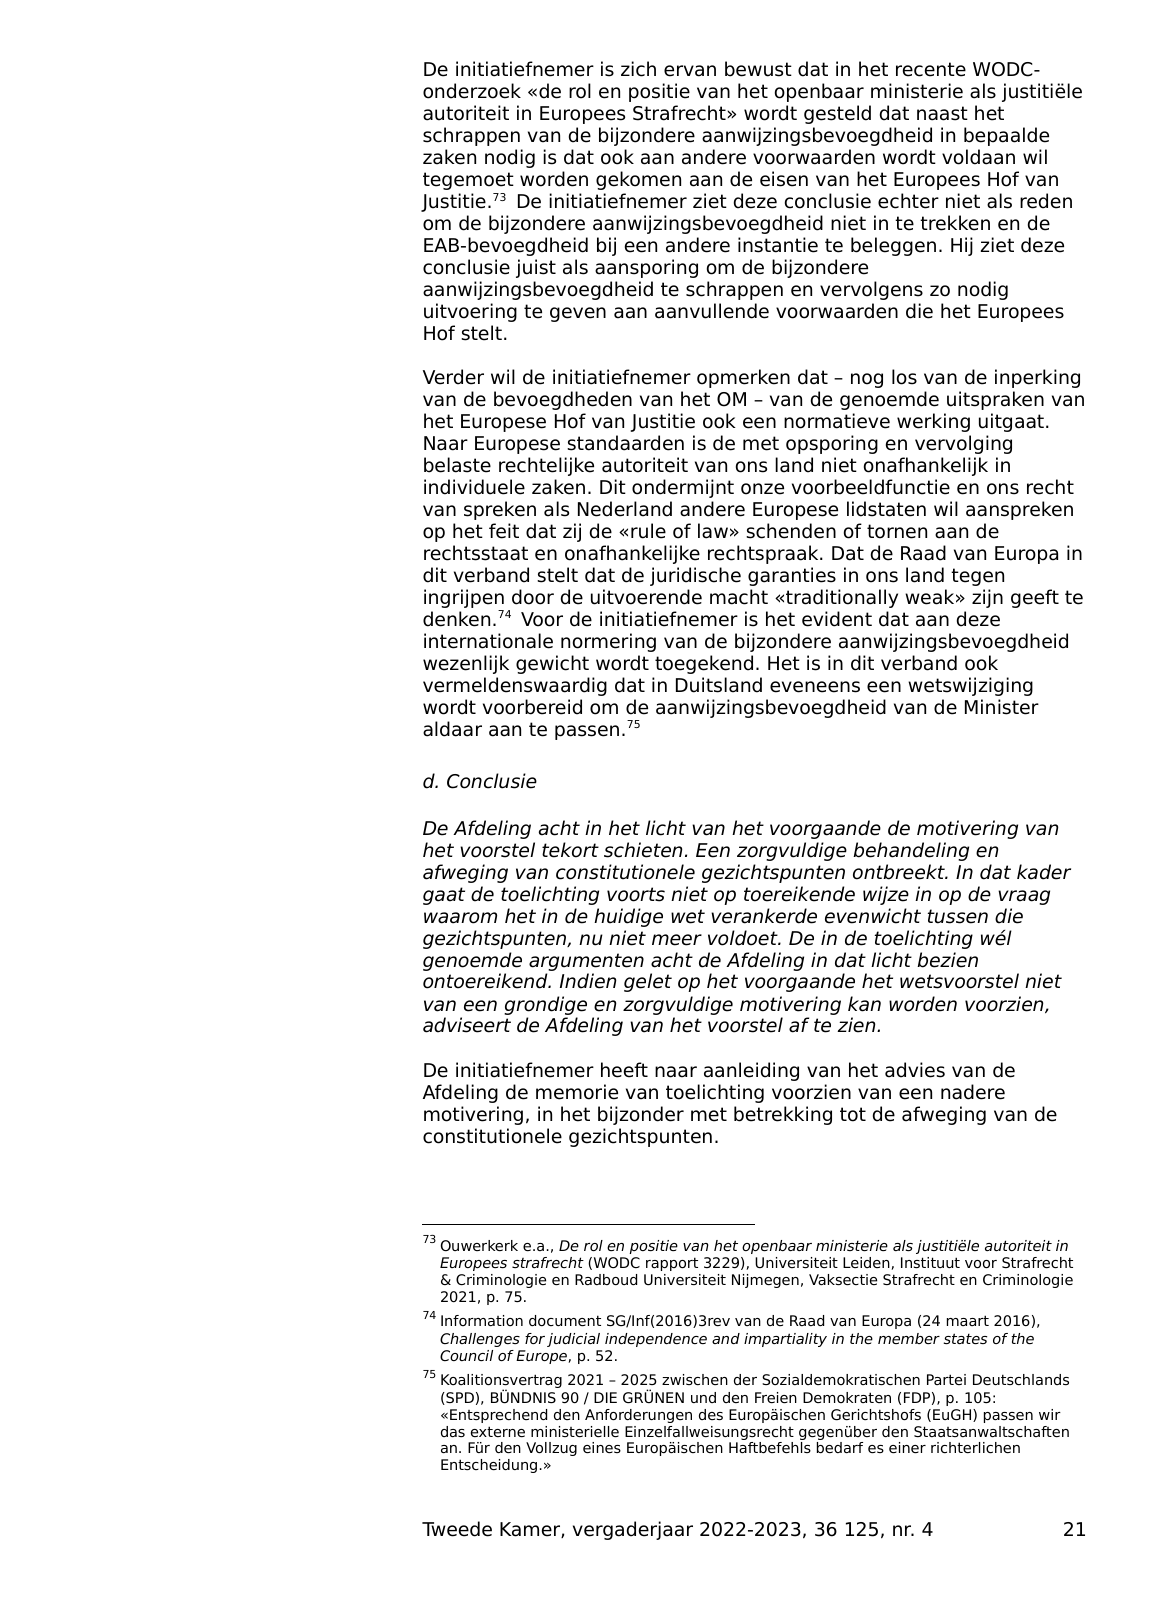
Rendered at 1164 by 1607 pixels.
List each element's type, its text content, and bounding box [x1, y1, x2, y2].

subtitle d. Conclusie [422, 771, 1087, 793]
text Verder wil de initiatiefnemer opmerken dat – nog los van de inperking van de bevoegdheden van het OM – van de genoemde uitspraken van het Europese Hof van Justitie ook een normatieve werking uitgaat. Naar Europese standaarden is de met opsporing en vervolging belaste rechtelijke autoriteit van ons land niet onafhankelijk in individuele zaken. Dit ondermijnt onze voorbeeldfunctie en ons recht van spreken als Nederland andere Europese lidstaten wil aanspreken op het feit dat zij de «rule of law» schenden of tornen aan de rechtsstaat en onafhankelijke rechtspraak. Dat de Raad van Europa in dit verband stelt dat de juridische garanties in ons land tegen ingrijpen door de uitvoerende macht «traditionally weak» zijn geeft te denken. Voor de initiatiefnemer is het evident dat aan deze internationale normering van de bijzondere aanwijzingsbevoegdheid wezenlijk gewicht wordt toegekend. Het is in dit verband ook vermeldenswaardig dat in Duitsland eveneens een wetswijziging wordt voorbereid om de aanwijzingsbevoegdheid van de Minister aldaar aan te passen. [422, 367, 1087, 741]
text De initiatiefnemer is zich ervan bewust dat in het recente WODC-onderzoek «de rol en positie van het openbaar ministerie als justitiële autoriteit in Europees Strafrecht» wordt gesteld dat naast het schrappen van de bijzondere aanwijzingsbevoegdheid in bepaalde zaken nodig is dat ook aan andere voorwaarden wordt voldaan wil tegemoet worden gekomen aan de eisen van het Europees Hof van Justitie. De initiatiefnemer ziet deze conclusie echter niet als reden om de bijzondere aanwijzingsbevoegdheid niet in te trekken en de EAB-bevoegdheid bij een andere instantie te beleggen. Hij ziet deze conclusie juist als aansporing om de bijzondere aanwijzingsbevoegdheid te schrappen en vervolgens zo nodig uitvoering te geven aan aanvullende voorwaarden die het Europees Hof stelt. [422, 59, 1087, 345]
text Information document SG/Inf(2016)3rev van de Raad van Europa (24 maart 2016), Challenges for judicial independence and impartiality in the member states of the Council of Europe, p. 52. [422, 1309, 1087, 1365]
text De initiatiefnemer heeft naar aanleiding van het advies van de Afdeling de memorie van toelichting voorzien van een nadere motivering, in het bijzonder met betrekking tot de afweging van de constitutionele gezichtspunten. [422, 1059, 1087, 1147]
text Ouwerkerk e.a., De rol en positie van het openbaar ministerie als justitiële autoriteit in Europees strafrecht (WODC rapport 3229), Universiteit Leiden, Instituut voor Strafrecht & Criminologie en Radboud Universiteit Nijmegen, Vaksectie Strafrecht en Criminologie 2021, p. 75. [422, 1233, 1087, 1306]
text Koalitionsvertrag 2021 – 2025 zwischen der Sozialdemokratischen Partei Deutschlands (SPD), BÜNDNIS 90 / DIE GRÜNEN und den Freien Demokraten (FDP), p. 105: «Entsprechend den Anforderungen des Europäischen Gerichtshofs (EuGH) passen wir das externe ministerielle Einzelfallweisungsrecht gegenüber den Staatsanwaltschaften an. Für den Vollzug eines Europäischen Haftbefehls bedarf es einer richterlichen Entscheidung.» [422, 1368, 1087, 1474]
text De Afdeling acht in het licht van het voorgaande de motivering van het voorstel tekort schieten. Een zorgvuldige behandeling en afweging van constitutionele gezichtspunten ontbreekt. In dat kader gaat de toelichting voorts niet op toereikende wijze in op de vraag waarom het in de huidige wet verankerde evenwicht tussen die gezichtspunten, nu niet meer voldoet. De in de toelichting wél genoemde argumenten acht de Afdeling in dat licht bezien ontoereikend. Indien gelet op het voorgaande het wetsvoorstel niet van een grondige en zorgvuldige motivering kan worden voorzien, adviseert de Afdeling van het voorstel af te zien. [422, 818, 1087, 1037]
